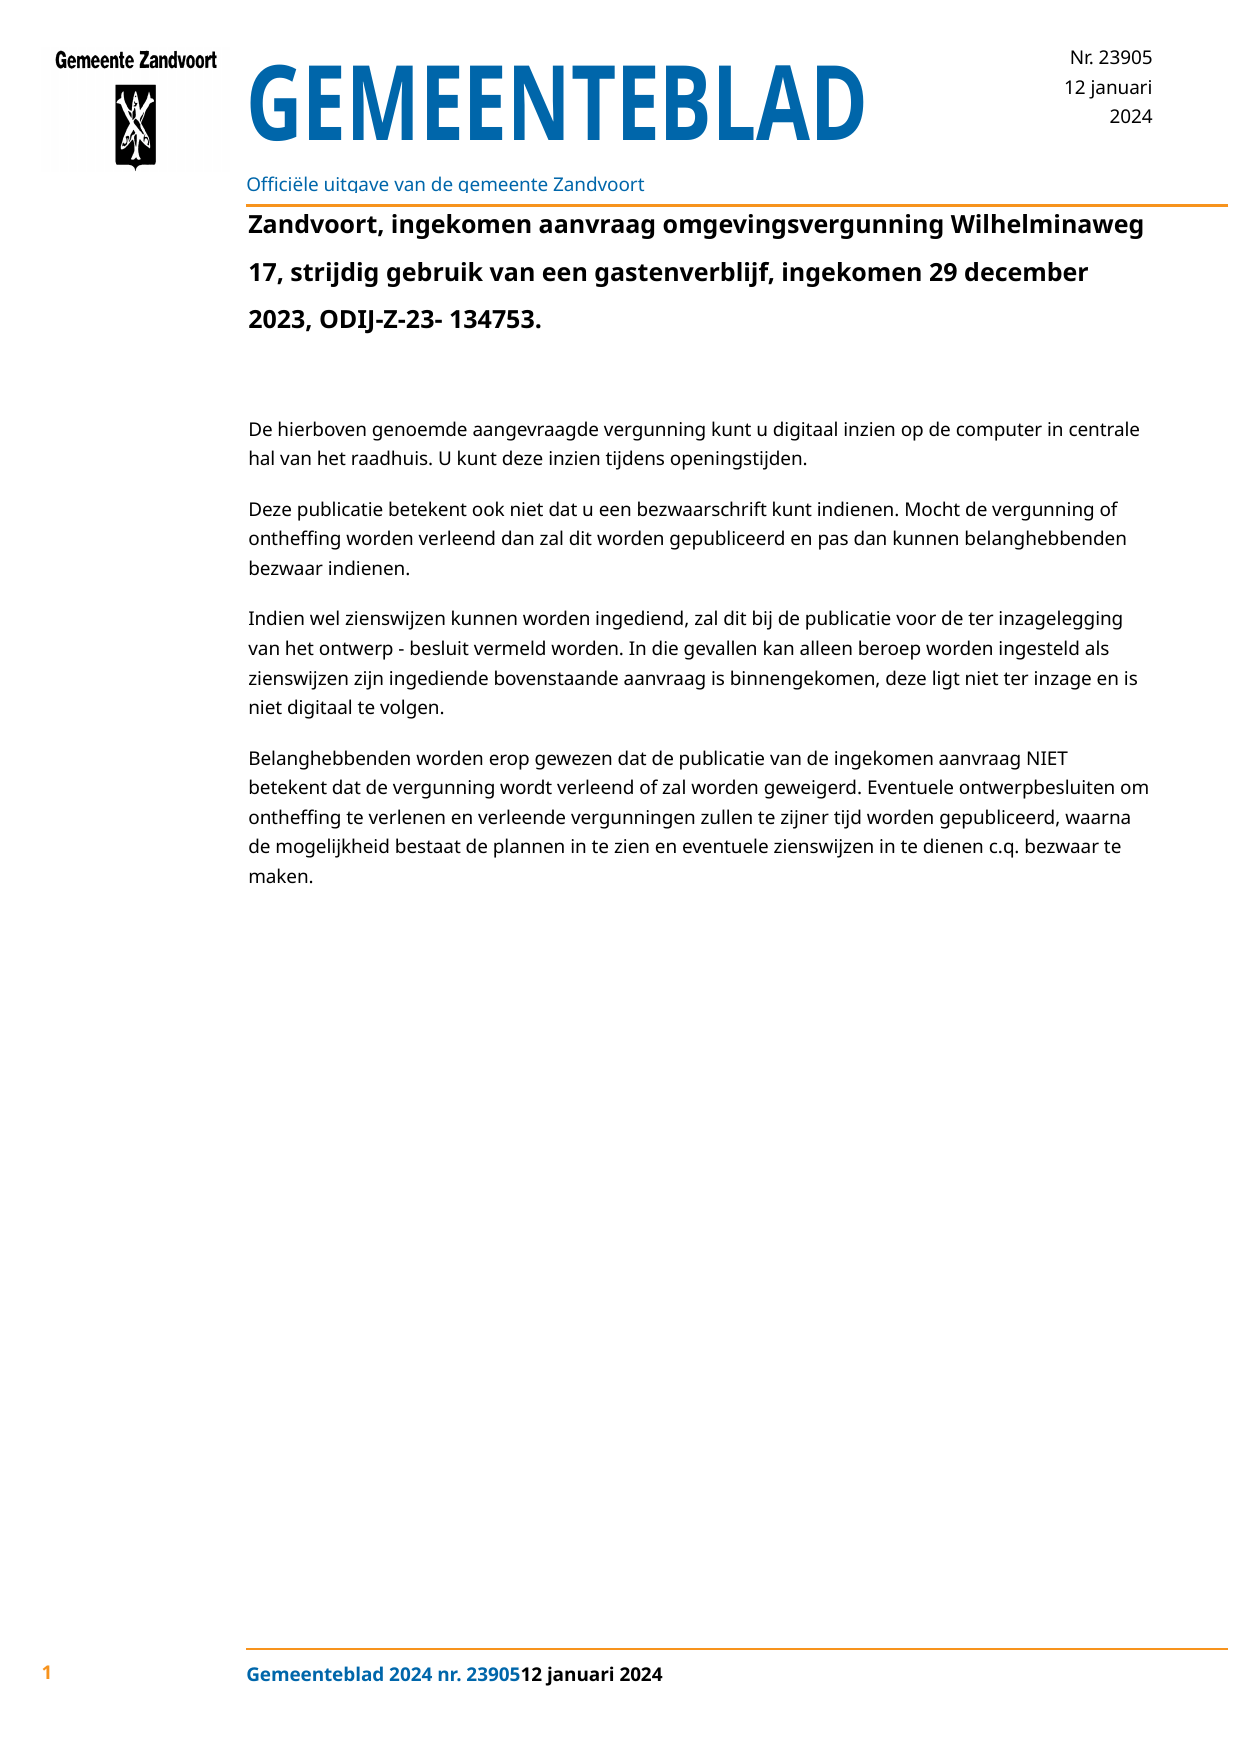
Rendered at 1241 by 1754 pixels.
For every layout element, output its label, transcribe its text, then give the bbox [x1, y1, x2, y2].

text Zandvoort, ingekomen aanvraag omgevingsvergunning Wilhelminaweg 17, strijdig gebruik van een gastenverblijf, ingekomen 29 december 2023, ODIJ-Z-23- 134753. [248, 207, 1152, 336]
text Belanghebbenden worden erop gewezen dat de publicatie van de ingekomen aanvraag NIET betekent dat de vergunning wordt verleend of zal worden geweigerd. Eventuele ontwerpbesluiten om ontheffing te verlenen en verleende vergunningen zullen te zijner tijd worden gepubliceerd, waarna de mogelijkheid bestaat de plannen in te zien en eventuele zienswijzen in te dienen c.q. bezwaar te maken. [248, 745, 1152, 889]
text Deze publicatie betekent ook niet dat u een bezwaarschrift kunt indienen. Mocht de vergunning of ontheffing worden verleend dan zal dit worden gepubliceerd en pas dan kunnen belanghebbenden bezwaar indienen. [248, 496, 1152, 581]
text De hierboven genoemde aangevraagde vergunning kunt u digitaal inzien op de computer in centrale hal van het raadhuis. U kunt deze inzien tijdens openingstijden. [248, 416, 1152, 471]
text Indien wel zienswijzen kunnen worden ingediend, zal dit bij de publicatie voor de ter inzagelegging van het ontwerp - besluit vermeld worden. In die gevallen kan alleen beroep worden ingesteld als zienswijzen zijn ingediende bovenstaande aanvraag is binnengekomen, deze ligt niet ter inzage en is niet digitaal te volgen. [248, 606, 1152, 720]
picture [41, 47, 231, 172]
